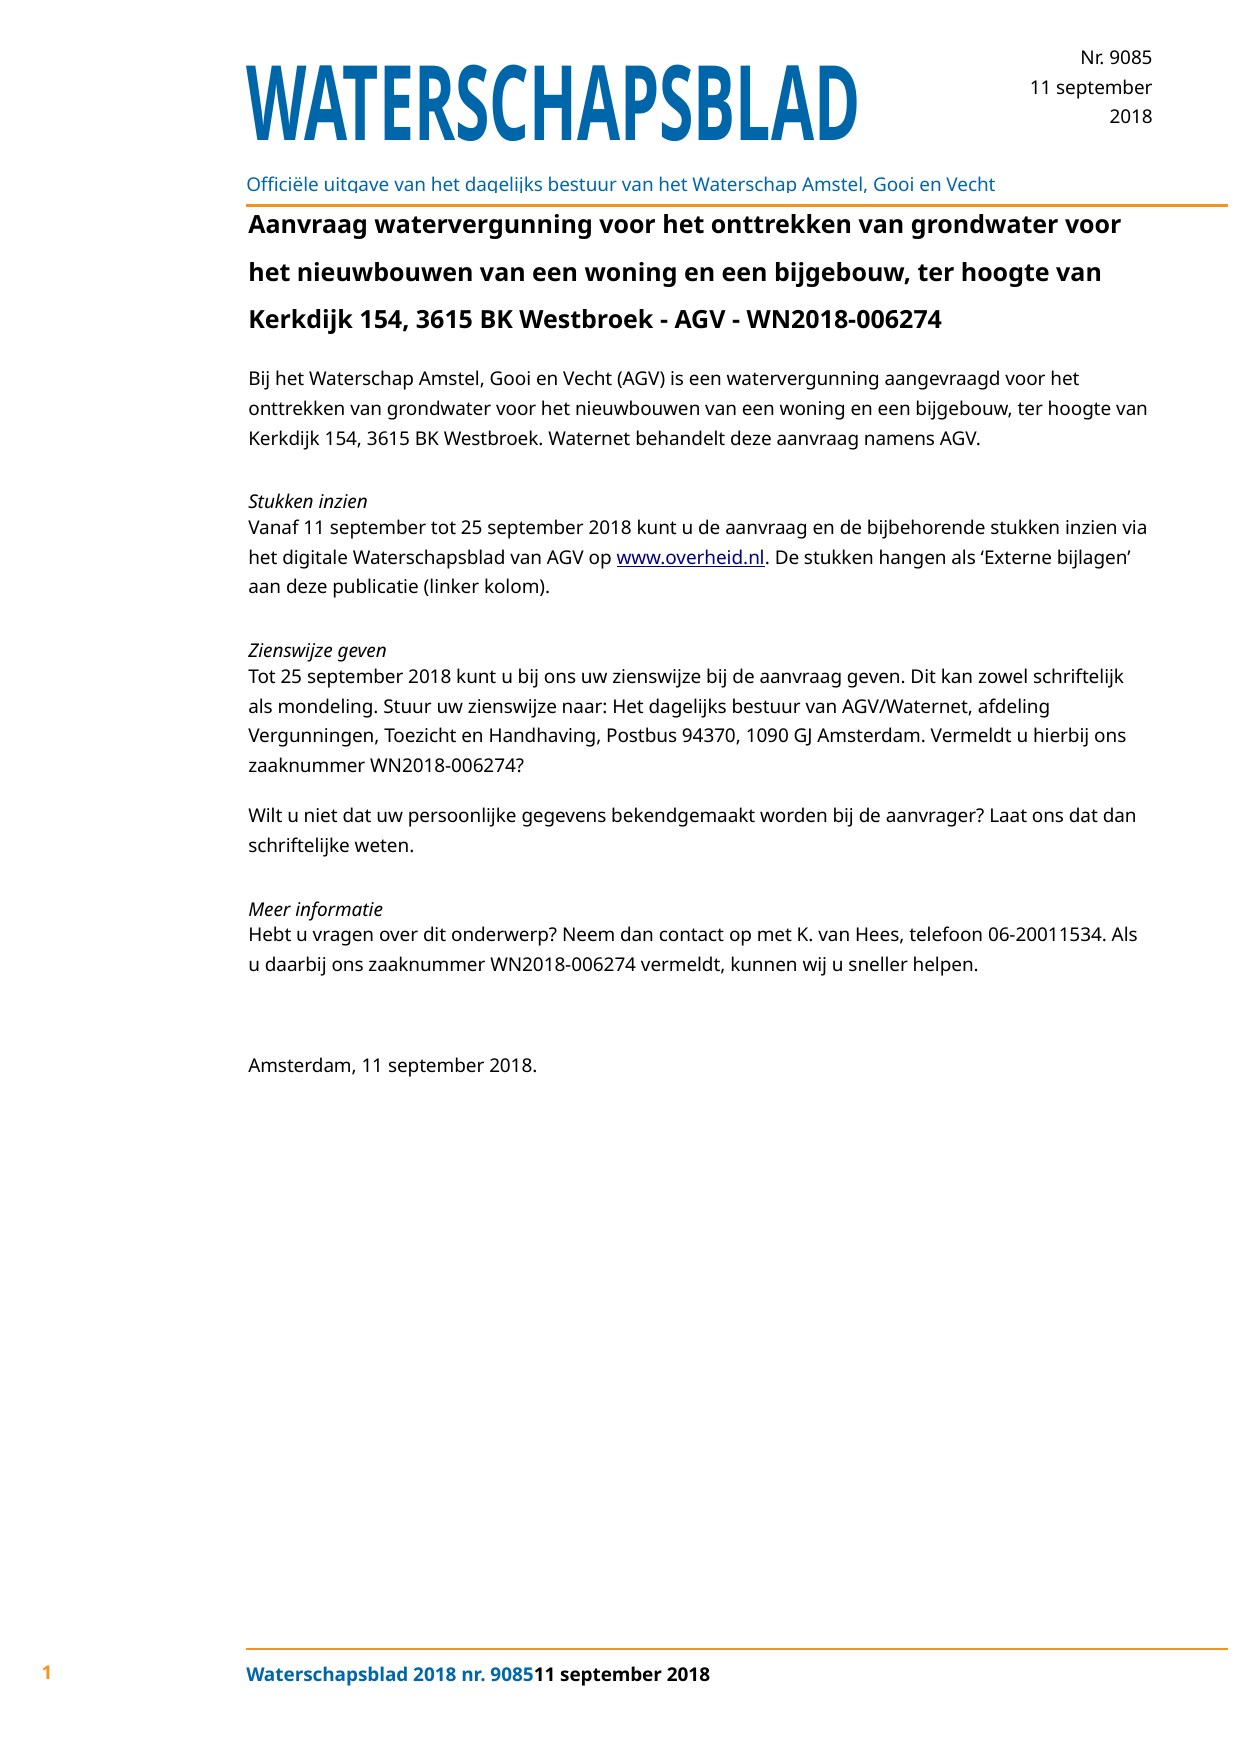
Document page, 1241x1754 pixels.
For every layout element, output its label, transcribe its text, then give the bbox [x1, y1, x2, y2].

text Meer informatie [248, 896, 1152, 922]
text Stukken inzien [248, 489, 1152, 514]
text Amsterdam, 11 september 2018. [248, 1052, 1152, 1078]
picture [41, 47, 231, 172]
text Tot 25 september 2018 kunt u bij ons uw zienswijze bij de aanvraag geven. Dit kan zowel schriftelijk als mondeling. Stuur uw zienswijze naar: Het dagelijks bestuur van AGV/Waternet, afdeling Vergunningen, Toezicht en Handhaving, Postbus 94370, 1090 GJ Amsterdam. Vermeldt u hierbij ons zaaknummer WN2018-006274? [248, 663, 1152, 778]
text Wilt u niet dat uw persoonlijke gegevens bekendgemaakt worden bij de aanvrager? Laat ons dat dan schriftelijke weten. [248, 802, 1152, 858]
text Hebt u vragen over dit onderwerp? Neem dan contact op met K. van Hees, telefoon 06-20011534. Als u daarbij ons zaaknummer WN2018-006274 vermeldt, kunnen wij u sneller helpen. [248, 922, 1152, 977]
text Bij het Waterschap Amstel, Gooi en Vecht (AGV) is een watervergunning aangevraagd voor het onttrekken van grondwater voor het nieuwbouwen van een woning en een bijgebouw, ter hoogte van Kerkdijk 154, 3615 BK Westbroek. Waternet behandelt deze aanvraag namens AGV. [248, 366, 1152, 450]
text Zienswijze geven [248, 637, 1152, 663]
text Vanaf 11 september tot 25 september 2018 kunt u de aanvraag en de bijbehorende stukken inzien via het digitale Waterschapsblad van AGV op www.overheid.nl. De stukken hangen als ‘Externe bijlagen’ aan deze publicatie (linker kolom). [248, 514, 1152, 599]
text Aanvraag watervergunning voor het onttrekken van grondwater voor het nieuwbouwen van een woning en een bijgebouw, ter hoogte van Kerkdijk 154, 3615 BK Westbroek - AGV - WN2018-006274 [248, 207, 1152, 336]
